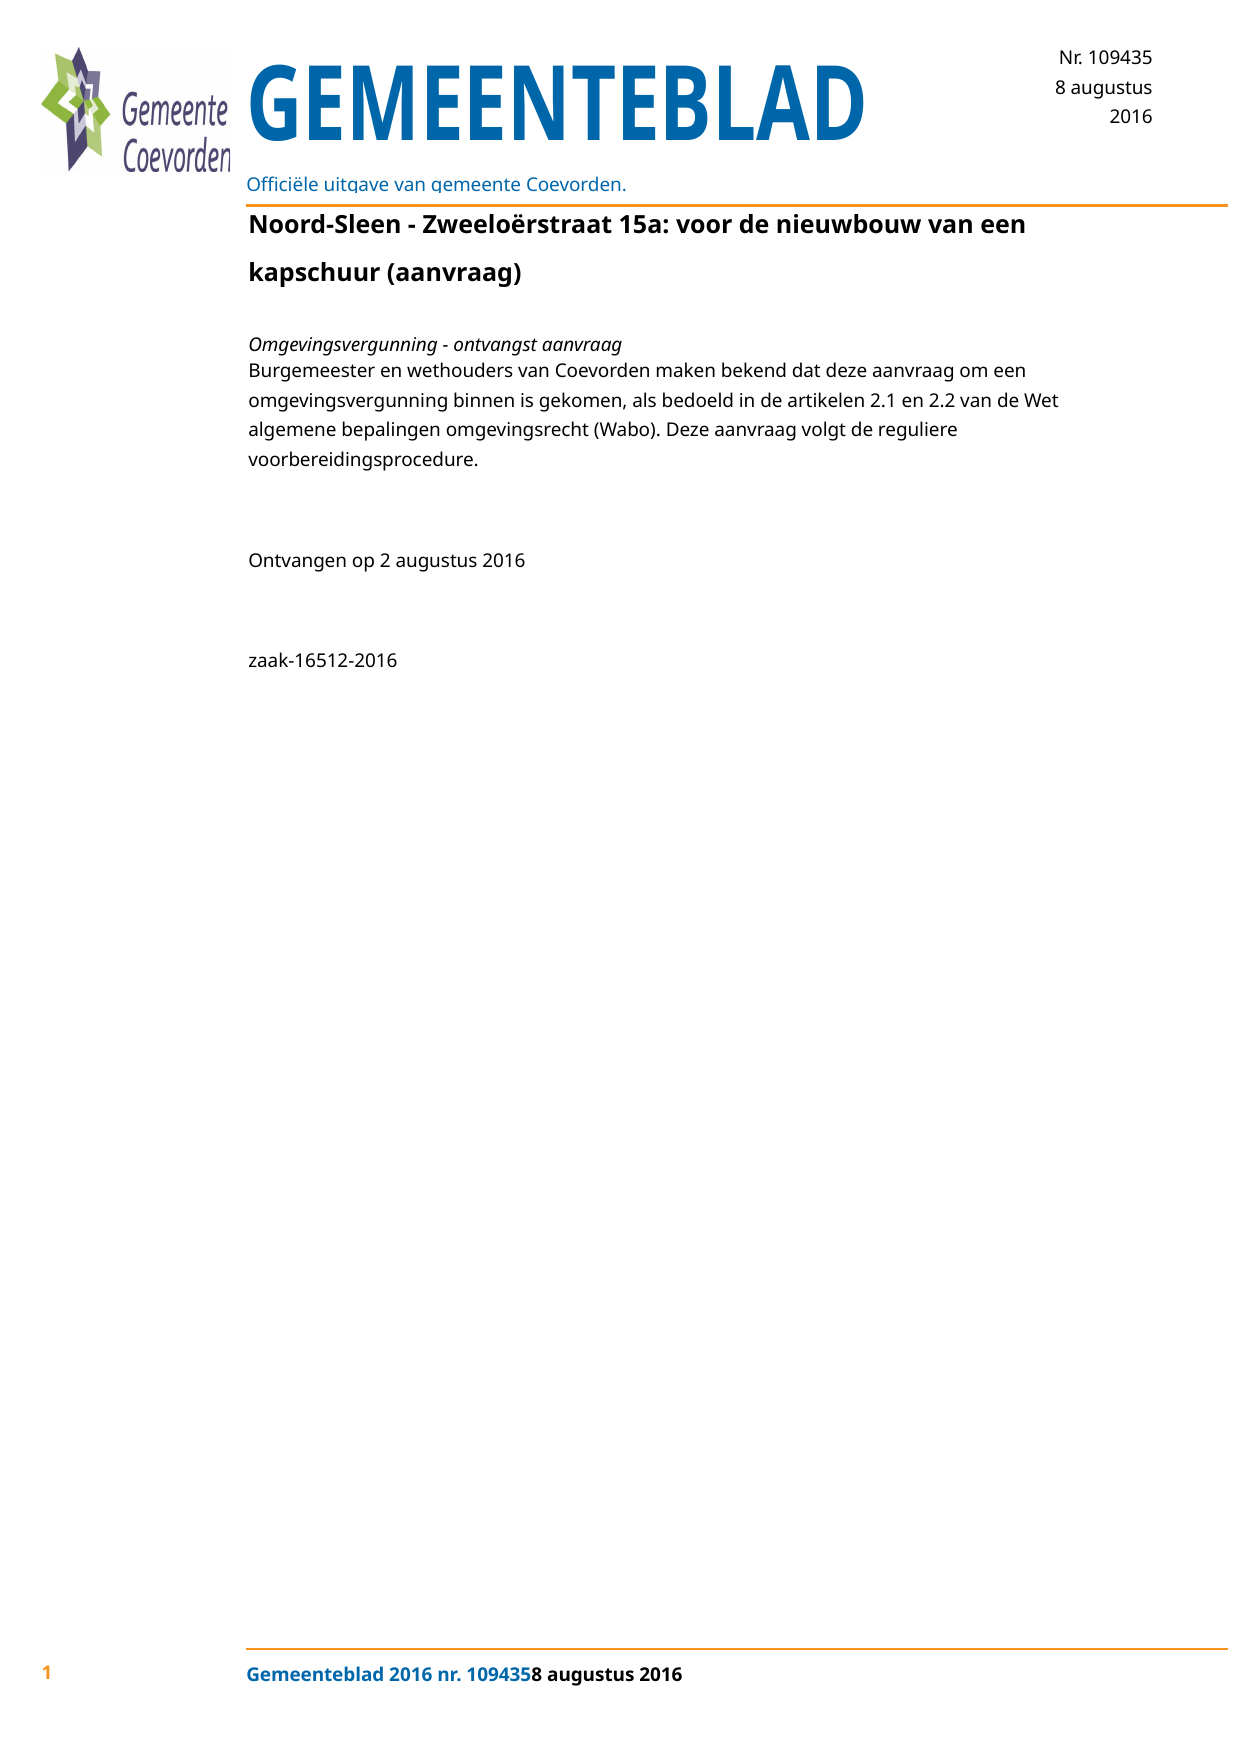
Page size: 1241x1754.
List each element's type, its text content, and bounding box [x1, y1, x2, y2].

text Noord-Sleen - Zweeloërstraat 15a: voor de nieuwbouw van een kapschuur (aanvraag) [248, 207, 1152, 288]
picture [41, 47, 231, 172]
text zaak-16512-2016 [248, 648, 1152, 673]
text Ontvangen op 2 augustus 2016 [248, 547, 1152, 572]
text Burgemeester en wethouders van Coevorden maken bekend dat deze aanvraag om een omgevingsvergunning binnen is gekomen, als bedoeld in de artikelen 2.1 en 2.2 van de Wet algemene bepalingen omgevingsrecht (Wabo). Deze aanvraag volgt de reguliere voorbereidingsprocedure. [248, 357, 1152, 472]
text Omgevingsvergunning - ontvangst aanvraag [248, 331, 1152, 357]
